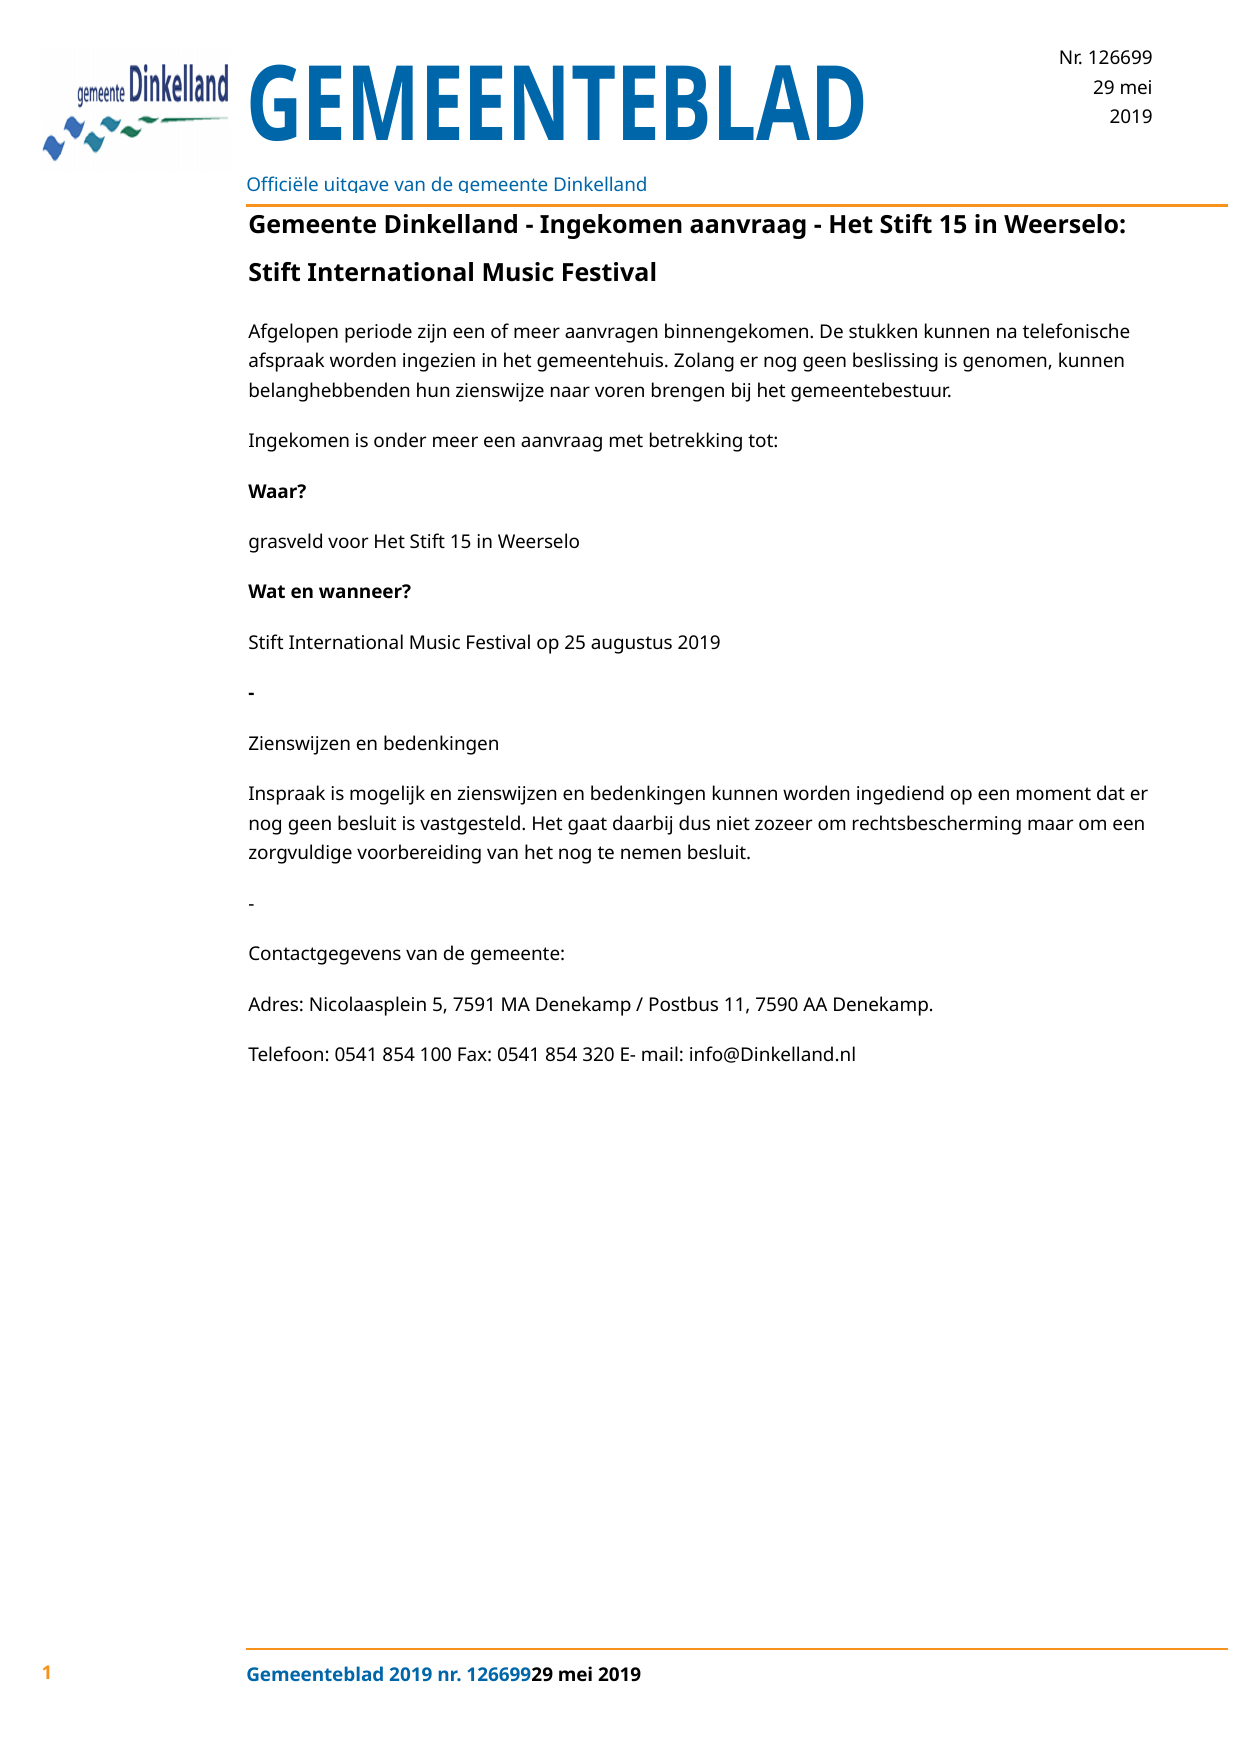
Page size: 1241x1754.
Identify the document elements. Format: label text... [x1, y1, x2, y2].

text Contactgegevens van de gemeente: [248, 940, 1152, 966]
text grasveld voor Het Stift 15 in Weerselo [248, 528, 1152, 554]
text Gemeente Dinkelland - Ingekomen aanvraag - Het Stift 15 in Weerselo: Stift International Music Festival [248, 207, 1152, 288]
text Stift International Music Festival op 25 augustus 2019 [248, 629, 1152, 655]
text - [248, 890, 1152, 916]
text - [248, 679, 1152, 705]
text Wat en wanneer? [248, 579, 1152, 604]
picture [41, 47, 231, 172]
text Ingekomen is onder meer een aanvraag met betrekking tot: [248, 427, 1152, 453]
text Inspraak is mogelijk en zienswijzen en bedenkingen kunnen worden ingediend op een moment dat er nog geen besluit is vastgesteld. Het gaat daarbij dus niet zozeer om rechtsbescherming maar om een zorgvuldige voorbereiding van het nog te nemen besluit. [248, 780, 1152, 865]
text Adres: Nicolaasplein 5, 7591 MA Denekamp / Postbus 11, 7590 AA Denekamp. [248, 991, 1152, 1017]
text Zienswijzen en bedenkingen [248, 730, 1152, 756]
text Telefoon: 0541 854 100 Fax: 0541 854 320 E- mail: info@Dinkelland.nl [248, 1041, 1152, 1067]
text Afgelopen periode zijn een of meer aanvragen binnengekomen. De stukken kunnen na telefonische afspraak worden ingezien in het gemeentehuis. Zolang er nog geen beslissing is genomen, kunnen belanghebbenden hun zienswijze naar voren brengen bij het gemeentebestuur. [248, 318, 1152, 403]
text Waar? [248, 478, 1152, 504]
